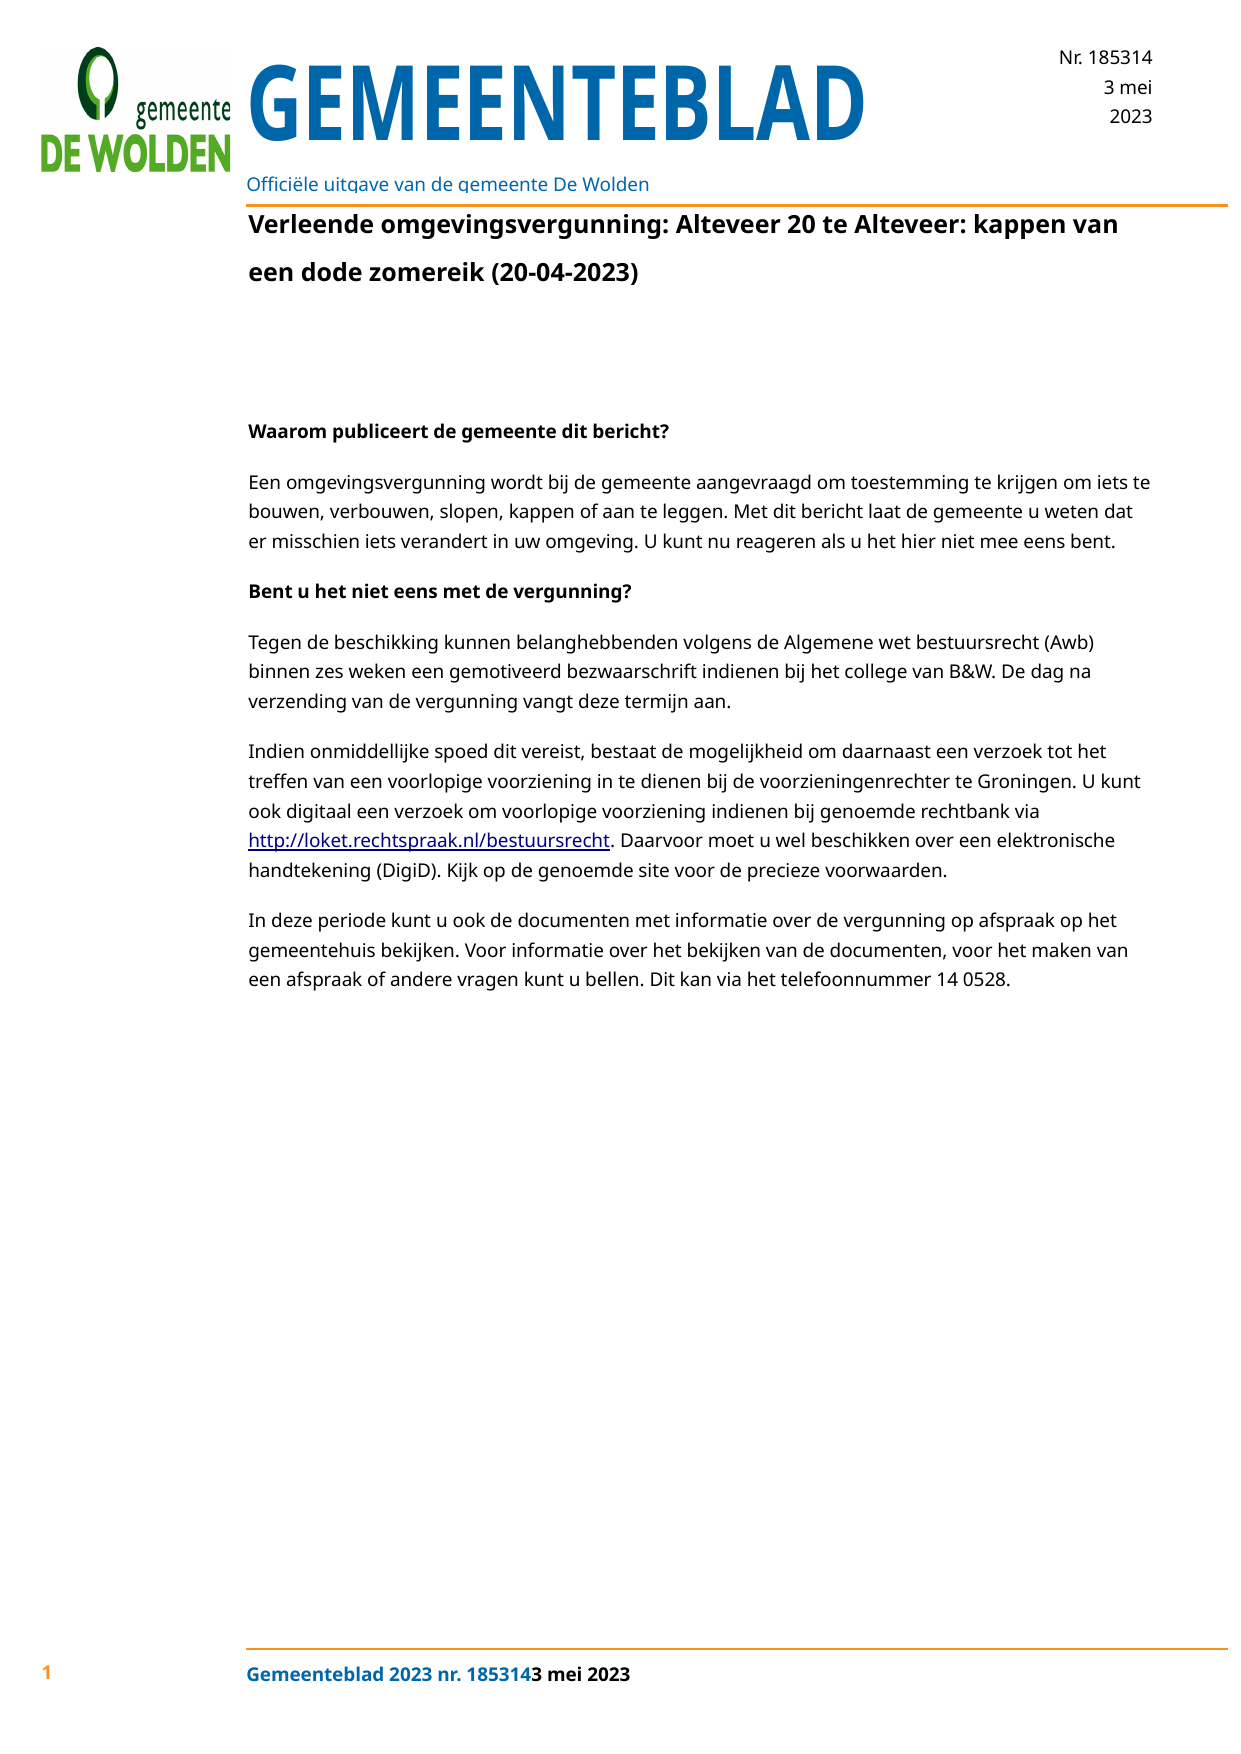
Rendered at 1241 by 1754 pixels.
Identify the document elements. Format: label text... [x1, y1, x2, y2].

text Waarom publiceert de gemeente dit bericht? [248, 419, 1152, 444]
text Verleende omgevingsvergunning: Alteveer 20 te Alteveer: kappen van een dode zomereik (20-04-2023) [248, 207, 1152, 288]
picture [41, 47, 231, 172]
text Indien onmiddellijke spoed dit vereist, bestaat de mogelijkheid om daarnaast een verzoek tot het treffen van een voorlopige voorziening in te dienen bij de voorzieningenrechter te Groningen. U kunt ook digitaal een verzoek om voorlopige voorziening indienen bij genoemde rechtbank via http://loket.rechtspraak.nl/bestuursrecht. Daarvoor moet u wel beschikken over een elektronische handtekening (DigiD). Kijk op de genoemde site voor de precieze voorwaarden. [248, 739, 1152, 883]
text In deze periode kunt u ook de documenten met informatie over de vergunning op afspraak op het gemeentehuis bekijken. Voor informatie over het bekijken van de documenten, voor het maken van een afspraak of andere vragen kunt u bellen. Dit kan via het telefoonnummer 14 0528. [248, 907, 1152, 992]
text Tegen de beschikking kunnen belanghebbenden volgens de Algemene wet bestuursrecht (Awb) binnen zes weken een gemotiveerd bezwaarschrift indienen bij het college van B&W. De dag na verzending van de vergunning vangt deze termijn aan. [248, 629, 1152, 714]
text Bent u het niet eens met de vergunning? [248, 579, 1152, 604]
text Een omgevingsvergunning wordt bij de gemeente aangevraagd om toestemming te krijgen om iets te bouwen, verbouwen, slopen, kappen of aan te leggen. Met dit bericht laat de gemeente u weten dat er misschien iets verandert in uw omgeving. U kunt nu reageren als u het hier niet mee eens bent. [248, 469, 1152, 554]
